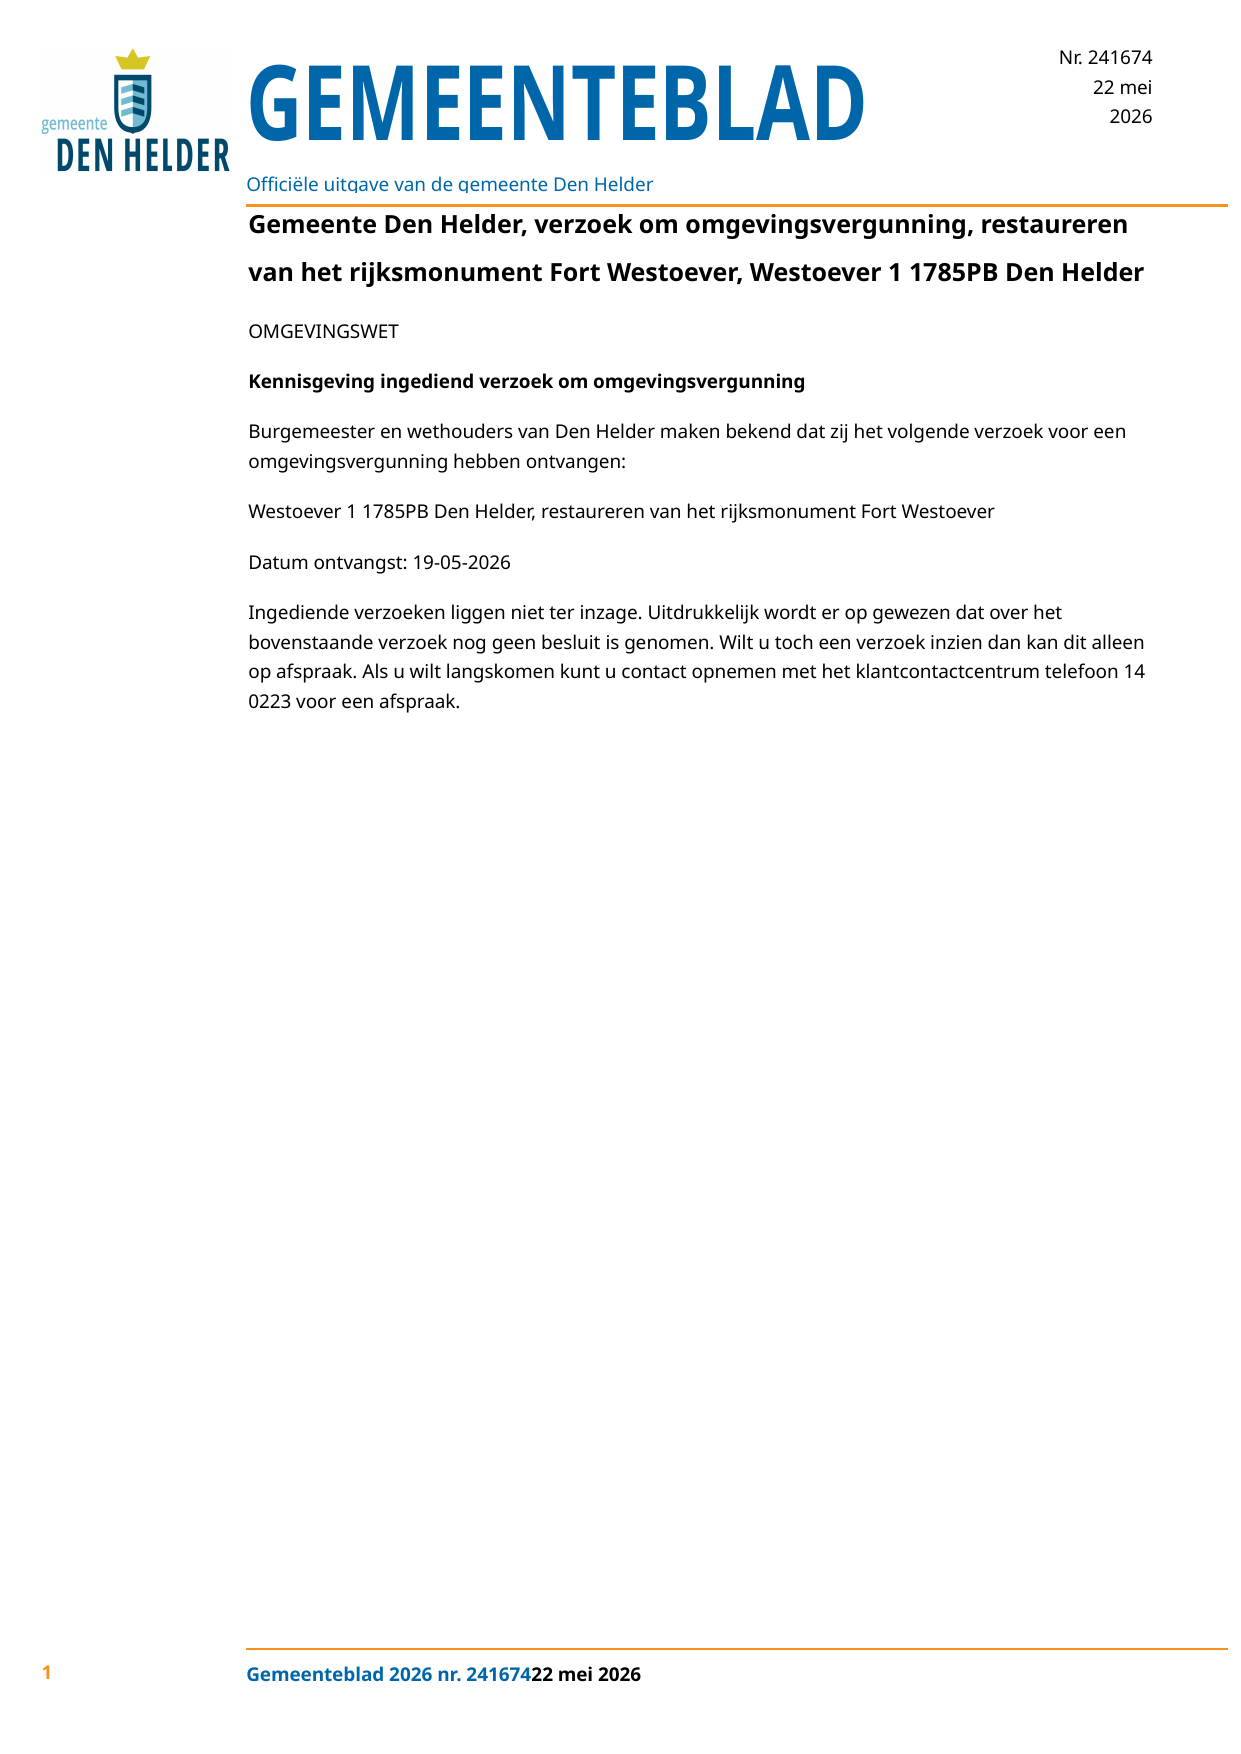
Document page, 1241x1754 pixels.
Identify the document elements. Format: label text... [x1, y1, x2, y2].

picture [130, 157, 135, 172]
picture [63, 144, 68, 165]
picture [220, 160, 224, 172]
picture [41, 47, 231, 172]
text Westoever 1 1785PB Den Helder, restaureren van het rijksmonument Fort Westoever [248, 499, 1152, 524]
picture [100, 154, 106, 172]
text Ingediende verzoeken liggen niet ter inzage. Uitdrukkelijk wordt er op gewezen dat over het bovenstaande verzoek nog geen besluit is genomen. Wilt u toch een verzoek inzien dan kan dit alleen op afspraak. Als u wilt langskomen kunt u contact opnemen met het klantcontactcentrum telefoon 14 0223 voor een afspraak. [248, 599, 1152, 714]
text Gemeente Den Helder, verzoek om omgevingsvergunning, restaureren van het rijksmonument Fort Westoever, Westoever 1 1785PB Den Helder [248, 207, 1152, 288]
text Burgemeester en wethouders van Den Helder maken bekend dat zij het volgende verzoek voor een omgevingsvergunning hebben ontvangen: [248, 419, 1152, 474]
text Datum ontvangst: 19-05-2026 [248, 549, 1152, 575]
text Kennisgeving ingediend verzoek om omgevingsvergunning [248, 368, 1152, 394]
text OMGEVINGSWET [248, 318, 1152, 344]
picture [182, 144, 187, 165]
